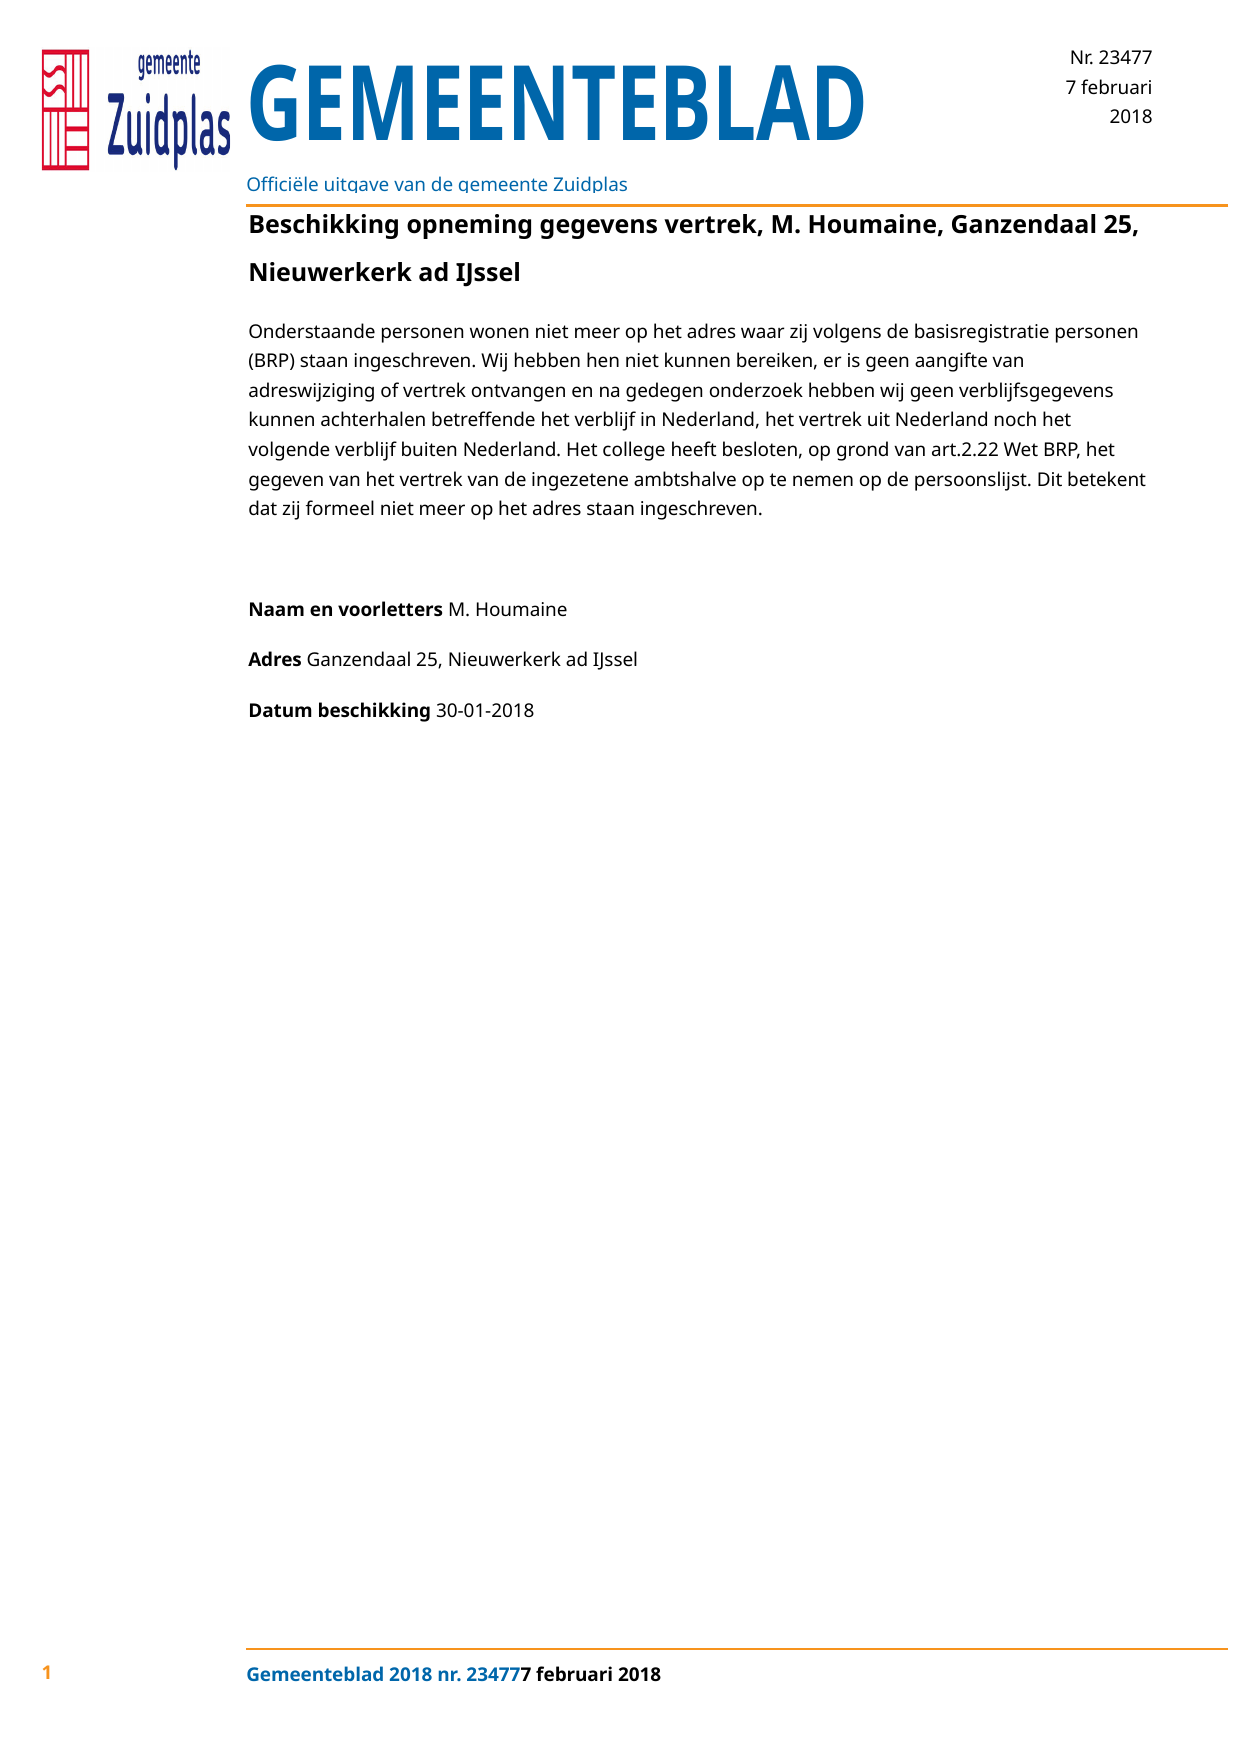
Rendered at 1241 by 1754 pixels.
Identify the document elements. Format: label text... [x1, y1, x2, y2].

text Onderstaande personen wonen niet meer op het adres waar zij volgens de basisregistratie personen (BRP) staan ingeschreven. Wij hebben hen niet kunnen bereiken, er is geen aangifte van adreswijziging of vertrek ontvangen en na gedegen onderzoek hebben wij geen verblijfsgegevens kunnen achterhalen betreffende het verblijf in Nederland, het vertrek uit Nederland noch het volgende verblijf buiten Nederland. Het college heeft besloten, op grond van art.2.22 Wet BRP, het gegeven van het vertrek van de ingezetene ambtshalve op te nemen op de persoonslijst. Dit betekent dat zij formeel niet meer op het adres staan ingeschreven. [248, 318, 1152, 521]
text Datum beschikking 30-01-2018 [248, 697, 1152, 723]
text Naam en voorletters M. Houmaine [248, 596, 1152, 622]
text Beschikking opneming gegevens vertrek, M. Houmaine, Ganzendaal 25, Nieuwerkerk ad IJssel [248, 207, 1152, 288]
text Adres Ganzendaal 25, Nieuwerkerk ad IJssel [248, 647, 1152, 672]
picture [41, 47, 231, 172]
